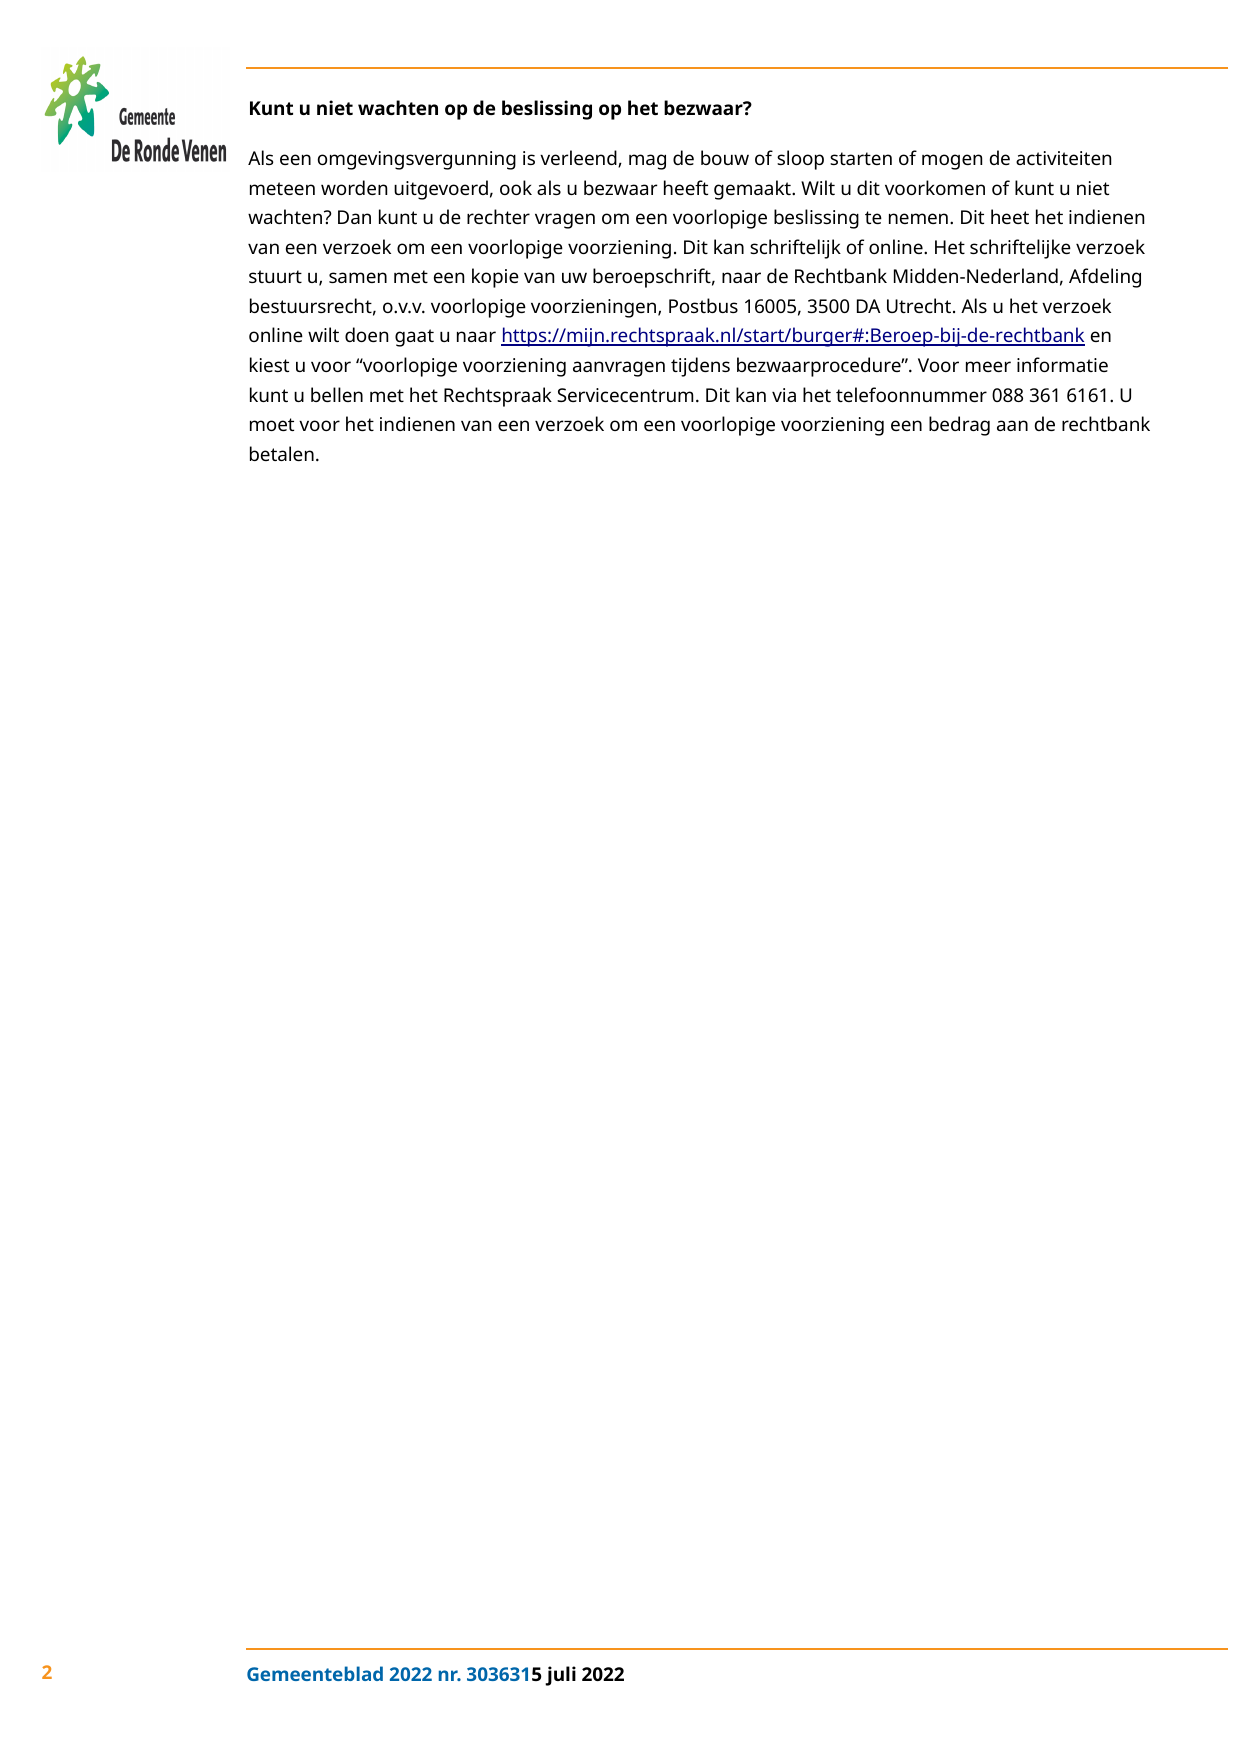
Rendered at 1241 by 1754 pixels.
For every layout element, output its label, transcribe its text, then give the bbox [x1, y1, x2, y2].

picture [41, 47, 231, 172]
text Als een omgevingsvergunning is verleend, mag de bouw of sloop starten of mogen de activiteiten meteen worden uitgevoerd, ook als u bezwaar heeft gemaakt. Wilt u dit voorkomen of kunt u niet wachten? Dan kunt u de rechter vragen om een voorlopige beslissing te nemen. Dit heet het indienen van een verzoek om een voorlopige voorziening. Dit kan schriftelijk of online. Het schriftelijke verzoek stuurt u, samen met een kopie van uw beroepschrift, naar de Rechtbank Midden-Nederland, Afdeling bestuursrecht, o.v.v. voorlopige voorzieningen, Postbus 16005, 3500 DA Utrecht. Als u het verzoek online wilt doen gaat u naar https://mijn.rechtspraak.nl/start/burger#:Beroep-bij-de-rechtbank en kiest u voor “voorlopige voorziening aanvragen tijdens bezwaarprocedure”. Voor meer informatie kunt u bellen met het Rechtspraak Servicecentrum. Dit kan via het telefoonnummer 088 361 6161. U moet voor het indienen van een verzoek om een voorlopige voorziening een bedrag aan de rechtbank betalen. [248, 145, 1152, 467]
text Kunt u niet wachten op de beslissing op het bezwaar? [248, 95, 1152, 121]
